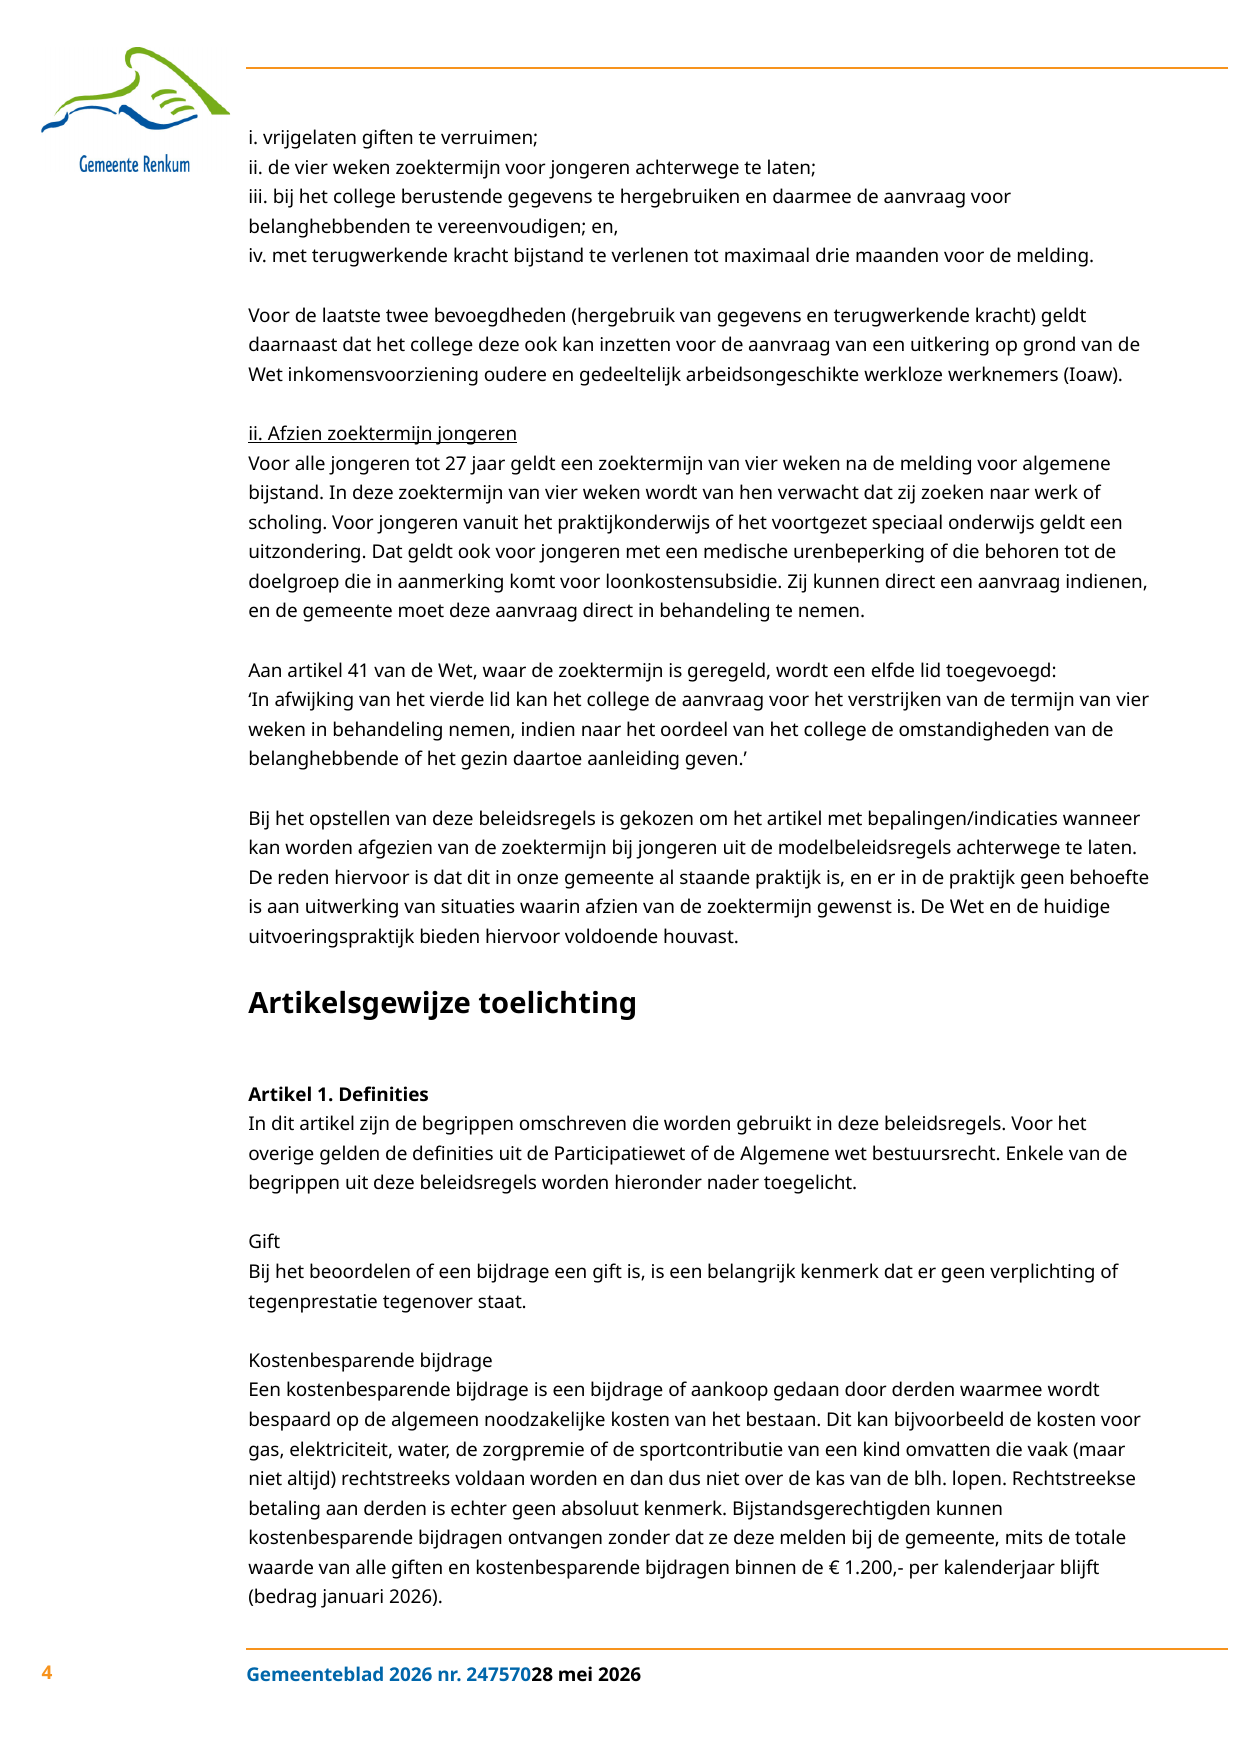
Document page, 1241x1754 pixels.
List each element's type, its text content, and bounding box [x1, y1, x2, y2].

text iii. bij het college berustende gegevens te hergebruiken en daarmee de aanvraag voor belanghebbenden te vereenvoudigen; en, [248, 183, 1152, 239]
text Kostenbesparende bijdrage [248, 1347, 1152, 1373]
text Bij het beoordelen of een bijdrage een gift is, is een belangrijk kenmerk dat er geen verplichting of tegenprestatie tegenover staat. [248, 1258, 1152, 1313]
text ii. Afzien zoektermijn jongeren [248, 420, 1152, 446]
text Voor alle jongeren tot 27 jaar geldt een zoektermijn van vier weken na de melding voor algemene bijstand. In deze zoektermijn van vier weken wordt van hen verwacht dat zij zoeken naar werk of scholing. Voor jongeren vanuit het praktijkonderwijs of het voortgezet speciaal onderwijs geldt een uitzondering. Dat geldt ook voor jongeren met een medische urenbeperking of die behoren tot de doelgroep die in aanmerking komt voor loonkostensubsidie. Zij kunnen direct een aanvraag indienen, en de gemeente moet deze aanvraag direct in behandeling te nemen. [248, 450, 1152, 623]
picture [41, 47, 231, 172]
text i. vrijgelaten giften te verruimen; [248, 124, 1152, 150]
text Voor de laatste twee bevoegdheden (hergebruik van gegevens en terugwerkende kracht) geldt daarnaast dat het college deze ook kan inzetten voor de aanvraag van een uitkering op grond van de Wet inkomensvoorziening oudere en gedeeltelijk arbeidsongeschikte werkloze werknemers (Ioaw). [248, 302, 1152, 387]
text Een kostenbesparende bijdrage is een bijdrage of aankoop gedaan door derden waarmee wordt bespaard op de algemeen noodzakelijke kosten van het bestaan. Dit kan bijvoorbeeld de kosten voor gas, elektriciteit, water, de zorgpremie of de sportcontributie van een kind omvatten die vaak (maar niet altijd) rechtstreeks voldaan worden en dan dus niet over de kas van de blh. lopen. Rechtstreekse betaling aan derden is echter geen absoluut kenmerk. Bijstandsgerechtigden kunnen kostenbesparende bijdragen ontvangen zonder dat ze deze melden bij de gemeente, mits de totale waarde van alle giften en kostenbesparende bijdragen binnen de € 1.200,- per kalenderjaar blijft (bedrag januari 2026). [248, 1377, 1152, 1609]
text ii. de vier weken zoektermijn voor jongeren achterwege te laten; [248, 154, 1152, 180]
text iv. met terugwerkende kracht bijstand te verlenen tot maximaal drie maanden voor de melding. [248, 243, 1152, 268]
text In dit artikel zijn de begrippen omschreven die worden gebruikt in deze beleidsregels. Voor het overige gelden de definities uit de Participatiewet of de Algemene wet bestuursrecht. Enkele van de begrippen uit deze beleidsregels worden hieronder nader toegelicht. [248, 1110, 1152, 1195]
text Gift [248, 1229, 1152, 1254]
text ‘In afwijking van het vierde lid kan het college de aanvraag voor het verstrijken van de termijn van vier weken in behandeling nemen, indien naar het oordeel van het college de omstandigheden van de belanghebbende of het gezin daartoe aanleiding geven.’ [248, 686, 1152, 771]
text Artikel 1. Definities [248, 1081, 1152, 1106]
text Bij het opstellen van deze beleidsregels is gekozen om het artikel met bepalingen/indicaties wanneer kan worden afgezien van de zoektermijn bij jongeren uit de modelbeleidsregels achterwege te laten. De reden hiervoor is dat dit in onze gemeente al staande praktijk is, en er in de praktijk geen behoefte is aan uitwerking van situaties waarin afzien van de zoektermijn gewenst is. De Wet en de huidige uitvoeringspraktijk bieden hiervoor voldoende houvast. [248, 805, 1152, 949]
text Artikelsgewijze toelichting [248, 982, 1152, 1022]
text Aan artikel 41 van de Wet, waar de zoektermijn is geregeld, wordt een elfde lid toegevoegd: [248, 657, 1152, 683]
